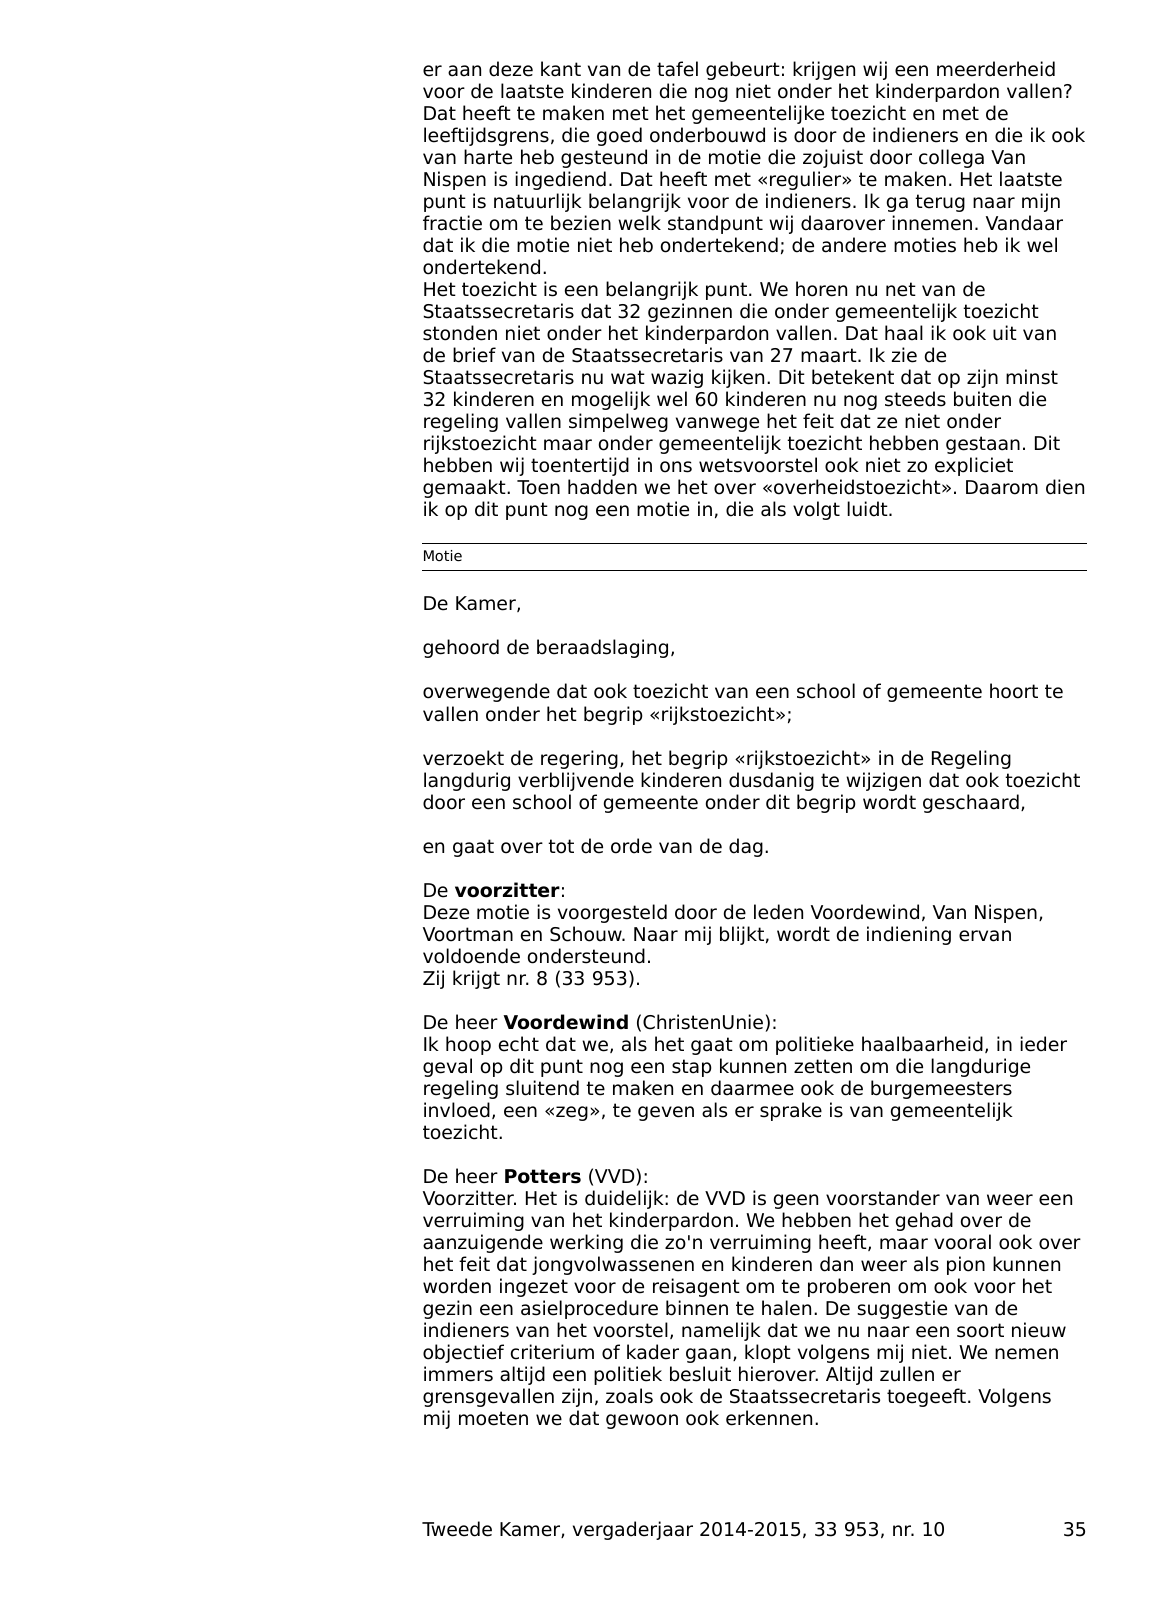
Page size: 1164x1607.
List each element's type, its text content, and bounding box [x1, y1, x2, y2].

text gehoord de beraadslaging, [422, 637, 1087, 659]
text De heer Potters (VVD): [422, 1166, 1087, 1188]
text verzoekt de regering, het begrip «rijkstoezicht» in de Regeling langdurig verblijvende kinderen dusdanig te wijzigen dat ook toezicht door een school of gemeente onder dit begrip wordt geschaard, [422, 748, 1087, 813]
text en gaat over tot de orde van de dag. [422, 836, 1087, 858]
text Ik hoop echt dat we, als het gaat om politieke haalbaarheid, in ieder geval op dit punt nog een stap kunnen zetten om die langdurige regeling sluitend te maken en daarmee ook de burgemeesters invloed, een «zeg», te geven als er sprake is van gemeentelijk toezicht. [422, 1034, 1087, 1144]
text overwegende dat ook toezicht van een school of gemeente hoort te vallen onder het begrip «rijkstoezicht»; [422, 681, 1087, 725]
text Voorzitter. Het is duidelijk: de VVD is geen voorstander van weer een verruiming van het kinderpardon. We hebben het gehad over de aanzuigende werking die zo'n verruiming heeft, maar vooral ook over het feit dat jongvolwassenen en kinderen dan weer als pion kunnen worden ingezet voor de reisagent om te proberen om ook voor het gezin een asielprocedure binnen te halen. De suggestie van de indieners van het voorstel, namelijk dat we nu naar een soort nieuw objectief criterium of kader gaan, klopt volgens mij niet. We nemen immers altijd een politiek besluit hierover. Altijd zullen er grensgevallen zijn, zoals ook de Staatssecretaris toegeeft. Volgens mij moeten we dat gewoon ook erkennen. [422, 1188, 1087, 1430]
text Zij krijgt nr. 8 (33 953). [422, 968, 1087, 990]
text Het toezicht is een belangrijk punt. We horen nu net van de Staatssecretaris dat 32 gezinnen die onder gemeentelijk toezicht stonden niet onder het kinderpardon vallen. Dat haal ik ook uit van de brief van de Staatssecretaris van 27 maart. Ik zie de Staatssecretaris nu wat wazig kijken. Dit betekent dat op zijn minst 32 kinderen en mogelijk wel 60 kinderen nu nog steeds buiten die regeling vallen simpelweg vanwege het feit dat ze niet onder rijkstoezicht maar onder gemeentelijk toezicht hebben gestaan. Dit hebben wij toentertijd in ons wetsvoorstel ook niet zo expliciet gemaakt. Toen hadden we het over «overheidstoezicht». Daarom dien ik op dit punt nog een motie in, die als volgt luidt. [422, 279, 1087, 521]
text er aan deze kant van de tafel gebeurt: krijgen wij een meerderheid voor de laatste kinderen die nog niet onder het kinderpardon vallen? Dat heeft te maken met het gemeentelijke toezicht en met de leeftijdsgrens, die goed onderbouwd is door de indieners en die ik ook van harte heb gesteund in de motie die zojuist door collega Van Nispen is ingediend. Dat heeft met «regulier» te maken. Het laatste punt is natuurlijk belangrijk voor de indieners. Ik ga terug naar mijn fractie om te bezien welk standpunt wij daarover innemen. Vandaar dat ik die motie niet heb ondertekend; de andere moties heb ik wel ondertekend. [422, 59, 1087, 279]
text Deze motie is voorgesteld door de leden Voordewind, Van Nispen, Voortman en Schouw. Naar mij blijkt, wordt de indiening ervan voldoende ondersteund. [422, 902, 1087, 968]
table_header Motie [422, 544, 1087, 570]
text De voorzitter: [422, 880, 1087, 902]
text De Kamer, [422, 593, 1087, 615]
text De heer Voordewind (ChristenUnie): [422, 1012, 1087, 1034]
